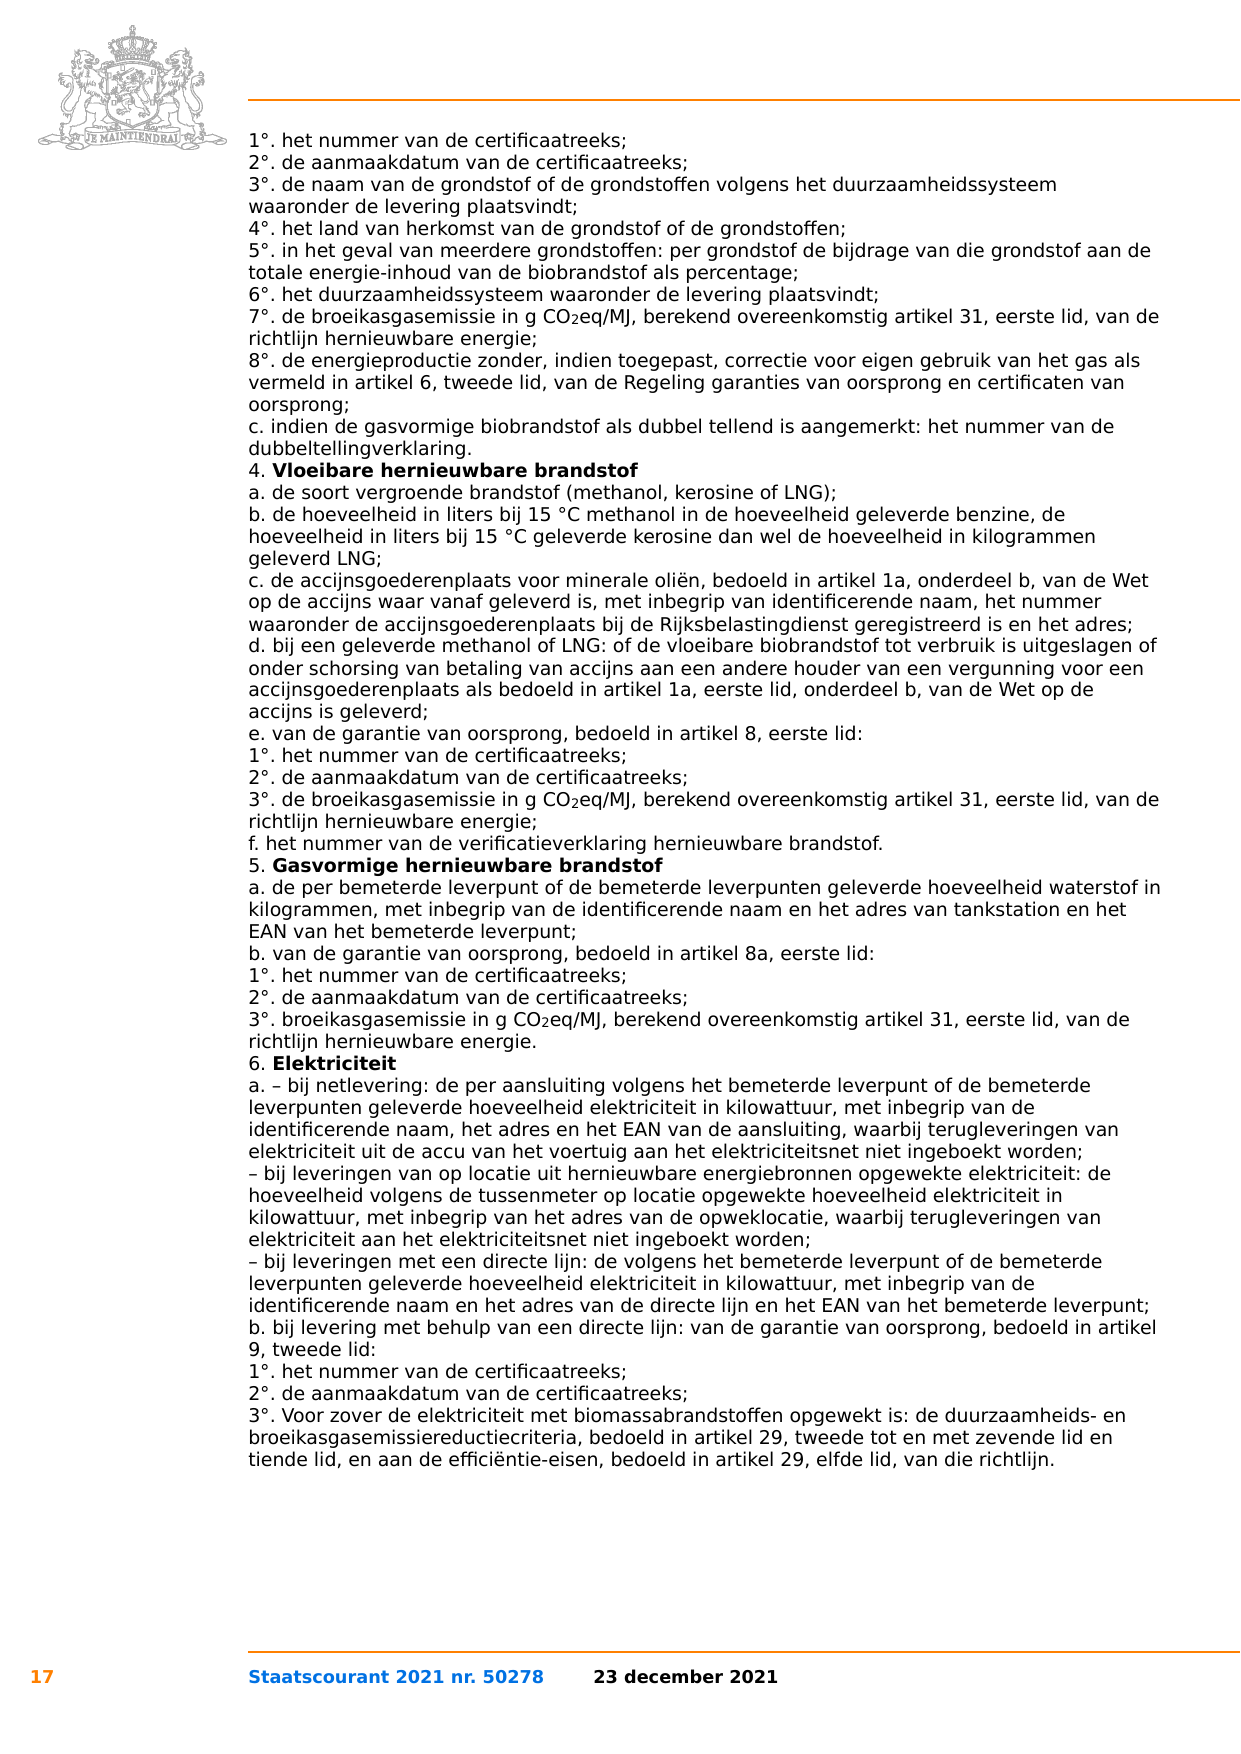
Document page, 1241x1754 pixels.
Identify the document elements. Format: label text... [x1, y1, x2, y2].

text b. bij levering met behulp van een directe lijn: van de garantie van oorsprong, bedoeld in artikel 9, tweede lid: [248, 1317, 1163, 1361]
text 5°. in het geval van meerdere grondstoffen: per grondstof de bijdrage van die grondstof aan de totale energie-inhoud van de biobrandstof als percentage; [248, 240, 1163, 284]
text 2°. de aanmaakdatum van de certificaatreeks; [248, 987, 1163, 1009]
text 3°. broeikasgasemissie in g CO2eq/MJ, berekend overeenkomstig artikel 31, eerste lid, van de richtlijn hernieuwbare energie. [248, 1009, 1163, 1053]
text d. bij een geleverde methanol of LNG: of de vloeibare biobrandstof tot verbruik is uitgeslagen of onder schorsing van betaling van accijns aan een andere houder van een vergunning voor een accijnsgoederenplaats als bedoeld in artikel 1a, eerste lid, onderdeel b, van de Wet op de accijns is geleverd; [248, 635, 1163, 723]
text 4. Vloeibare hernieuwbare brandstof [248, 459, 1163, 482]
text 1°. het nummer van de certificaatreeks; [248, 745, 1163, 767]
text – bij leveringen van op locatie uit hernieuwbare energiebronnen opgewekte elektriciteit: de hoeveelheid volgens de tussenmeter op locatie opgewekte hoeveelheid elektriciteit in kilowattuur, met inbegrip van het adres van de opweklocatie, waarbij terugleveringen van elektriciteit aan het elektriciteitsnet niet ingeboekt worden; [248, 1163, 1163, 1251]
text 3°. de naam van de grondstof of de grondstoffen volgens het duurzaamheidssysteem waaronder de levering plaatsvindt; [248, 174, 1163, 218]
text 7°. de broeikasgasemissie in g CO2eq/MJ, berekend overeenkomstig artikel 31, eerste lid, van de richtlijn hernieuwbare energie; [248, 306, 1163, 350]
text b. de hoeveelheid in liters bij 15 °C methanol in de hoeveelheid geleverde benzine, de hoeveelheid in liters bij 15 °C geleverde kerosine dan wel de hoeveelheid in kilogrammen geleverd LNG; [248, 503, 1163, 569]
picture [38, 25, 227, 150]
text 1°. het nummer van de certificaatreeks; [248, 1361, 1163, 1383]
text a. de per bemeterde leverpunt of de bemeterde leverpunten geleverde hoeveelheid waterstof in kilogrammen, met inbegrip van de identificerende naam en het adres van tankstation en het EAN van het bemeterde leverpunt; [248, 877, 1163, 943]
text 2°. de aanmaakdatum van de certificaatreeks; [248, 767, 1163, 789]
text 2°. de aanmaakdatum van de certificaatreeks; [248, 1383, 1163, 1405]
text a. de soort vergroende brandstof (methanol, kerosine of LNG); [248, 482, 1163, 503]
text 1°. het nummer van de certificaatreeks; [248, 130, 1163, 152]
text 1°. het nummer van de certificaatreeks; [248, 965, 1163, 987]
text a. – bij netlevering: de per aansluiting volgens het bemeterde leverpunt of de bemeterde leverpunten geleverde hoeveelheid elektriciteit in kilowattuur, met inbegrip van de identificerende naam, het adres en het EAN van de aansluiting, waarbij terugleveringen van elektriciteit uit de accu van het voertuig aan het elektriciteitsnet niet ingeboekt worden; [248, 1075, 1163, 1163]
text 4°. het land van herkomst van de grondstof of de grondstoffen; [248, 218, 1163, 240]
text c. indien de gasvormige biobrandstof als dubbel tellend is aangemerkt: het nummer van de dubbeltellingverklaring. [248, 416, 1163, 459]
text e. van de garantie van oorsprong, bedoeld in artikel 8, eerste lid: [248, 723, 1163, 745]
text 2°. de aanmaakdatum van de certificaatreeks; [248, 152, 1163, 174]
text 5. Gasvormige hernieuwbare brandstof [248, 855, 1163, 877]
text c. de accijnsgoederenplaats voor minerale oliën, bedoeld in artikel 1a, onderdeel b, van de Wet op de accijns waar vanaf geleverd is, met inbegrip van identificerende naam, het nummer waaronder de accijnsgoederenplaats bij de Rijksbelastingdienst geregistreerd is en het adres; [248, 569, 1163, 635]
text 6. Elektriciteit [248, 1053, 1163, 1075]
text 8°. de energieproductie zonder, indien toegepast, correctie voor eigen gebruik van het gas als vermeld in artikel 6, tweede lid, van de Regeling garanties van oorsprong en certificaten van oorsprong; [248, 350, 1163, 416]
text 3°. de broeikasgasemissie in g CO2eq/MJ, berekend overeenkomstig artikel 31, eerste lid, van de richtlijn hernieuwbare energie; [248, 789, 1163, 833]
text – bij leveringen met een directe lijn: de volgens het bemeterde leverpunt of de bemeterde leverpunten geleverde hoeveelheid elektriciteit in kilowattuur, met inbegrip van de identificerende naam en het adres van de directe lijn en het EAN van het bemeterde leverpunt; [248, 1251, 1163, 1317]
text f. het nummer van de verificatieverklaring hernieuwbare brandstof. [248, 833, 1163, 855]
text b. van de garantie van oorsprong, bedoeld in artikel 8a, eerste lid: [248, 943, 1163, 965]
text 6°. het duurzaamheidssysteem waaronder de levering plaatsvindt; [248, 284, 1163, 306]
text 3°. Voor zover de elektriciteit met biomassabrandstoffen opgewekt is: de duurzaamheids- en broeikasgasemissiereductiecriteria, bedoeld in artikel 29, tweede tot en met zevende lid en tiende lid, en aan de efficiëntie-eisen, bedoeld in artikel 29, elfde lid, van die richtlijn. [248, 1405, 1163, 1471]
